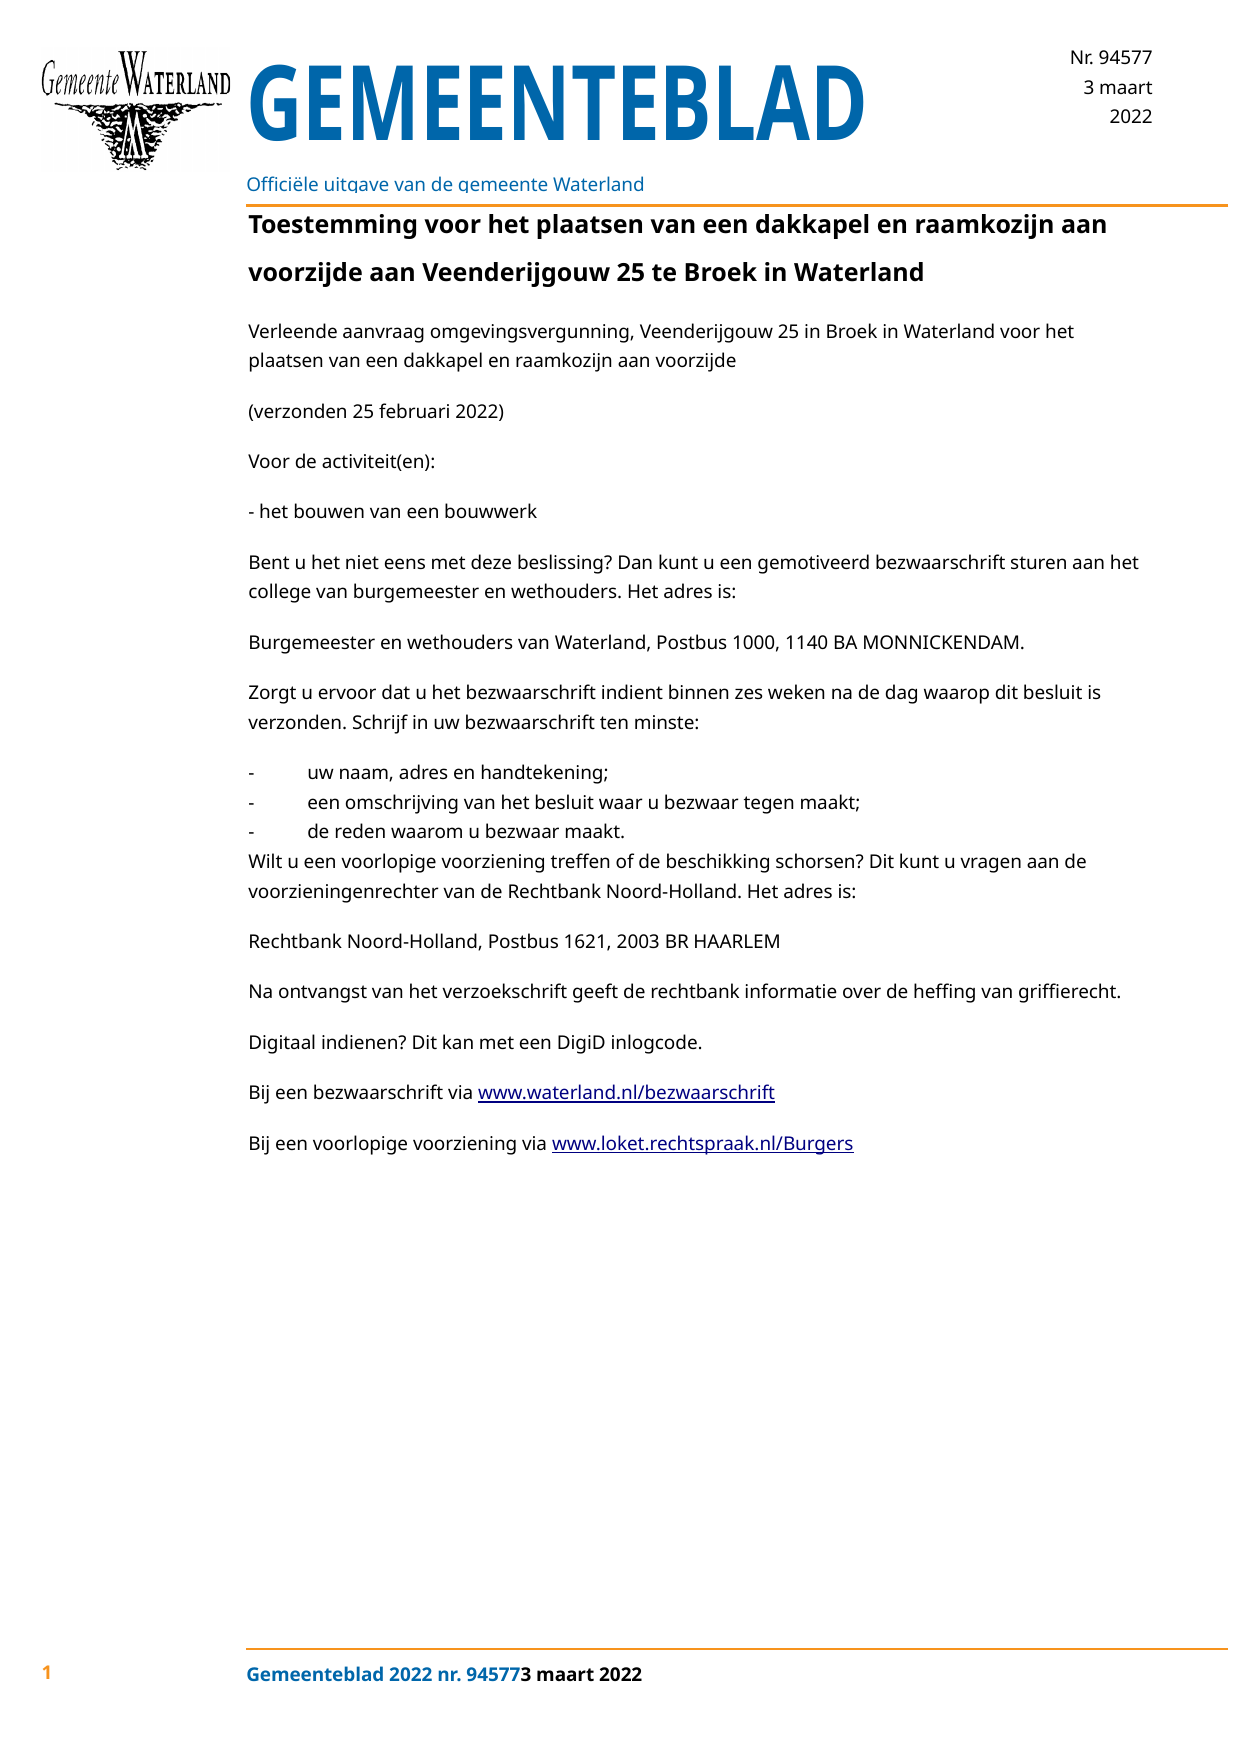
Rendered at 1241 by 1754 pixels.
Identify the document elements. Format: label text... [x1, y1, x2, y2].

text Burgemeester en wethouders van Waterland, Postbus 1000, 1140 BA MONNICKENDAM. [248, 629, 1152, 655]
text Verleende aanvraag omgevingsvergunning, Veenderijgouw 25 in Broek in Waterland voor het plaatsen van een dakkapel en raamkozijn aan voorzijde [248, 318, 1152, 373]
text Bent u het niet eens met deze beslissing? Dan kunt u een gemotiveerd bezwaarschrift sturen aan het college van burgemeester en wethouders. Het adres is: [248, 549, 1152, 604]
picture [41, 47, 231, 172]
text (verzonden 25 februari 2022) [248, 398, 1152, 424]
text Toestemming voor het plaatsen van een dakkapel en raamkozijn aan voorzijde aan Veenderijgouw 25 te Broek in Waterland [248, 207, 1152, 288]
text Wilt u een voorlopige voorziening treffen of de beschikking schorsen? Dit kunt u vragen aan de voorzieningenrechter van de Rechtbank Noord-Holland. Het adres is: [248, 848, 1152, 904]
text Voor de activiteit(en): [248, 448, 1152, 474]
text Rechtbank Noord-Holland, Postbus 1621, 2003 BR HAARLEM [248, 928, 1152, 954]
text Na ontvangst van het verzoekschrift geeft de rechtbank informatie over de heffing van griffierecht. [248, 979, 1152, 1004]
text Bij een bezwaarschrift via www.waterland.nl/bezwaarschrift [248, 1079, 1152, 1105]
text Digitaal indienen? Dit kan met een DigiD inlogcode. [248, 1029, 1152, 1055]
list de reden waarom u bezwaar maakt. [248, 819, 1152, 844]
list uw naam, adres en handtekening; [248, 759, 1152, 785]
text Zorgt u ervoor dat u het bezwaarschrift indient binnen zes weken na de dag waarop dit besluit is verzonden. Schrijf in uw bezwaarschrift ten minste: [248, 679, 1152, 735]
list een omschrijving van het besluit waar u bezwaar tegen maakt; [248, 789, 1152, 815]
text Bij een voorlopige voorziening via www.loket.rechtspraak.nl/Burgers [248, 1130, 1152, 1156]
text - het bouwen van een bouwwerk [248, 499, 1152, 524]
